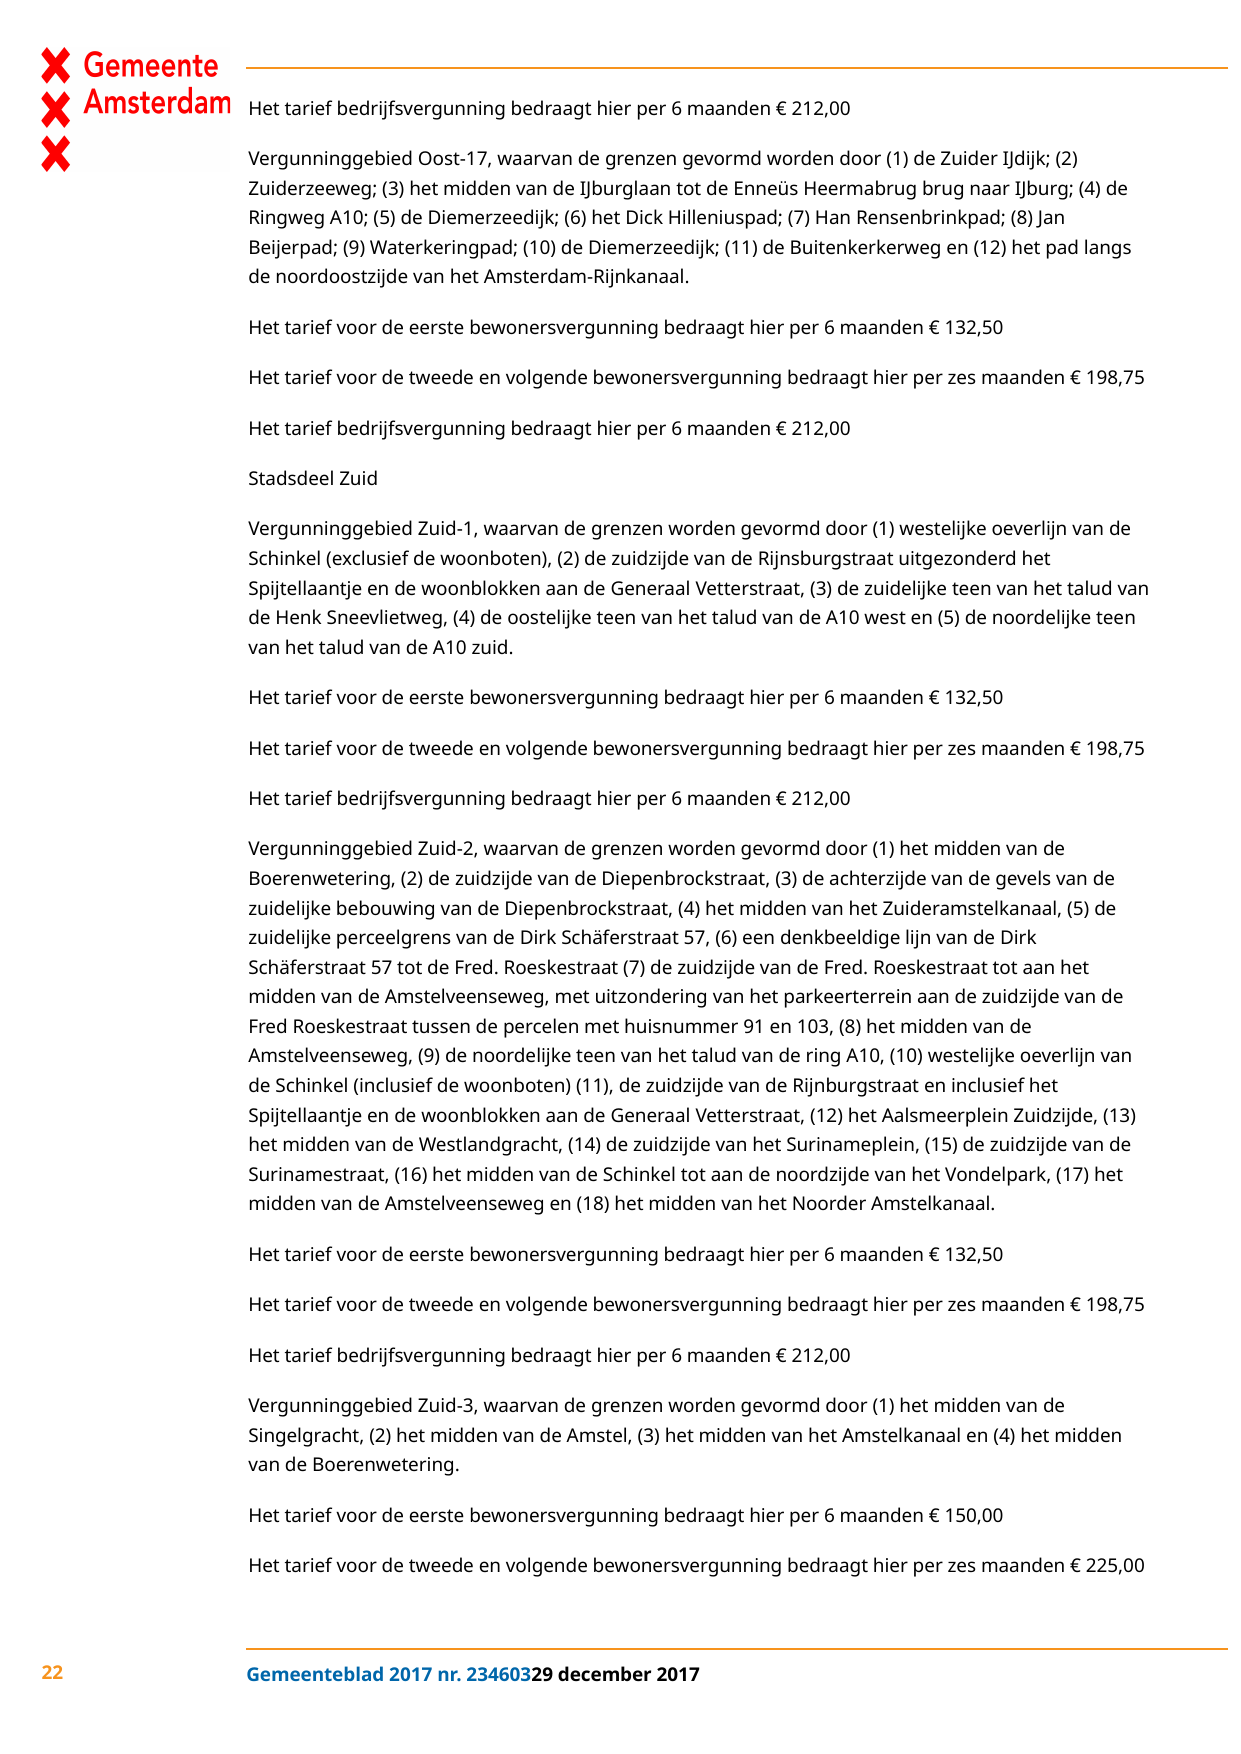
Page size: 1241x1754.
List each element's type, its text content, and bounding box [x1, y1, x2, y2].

text Het tarief voor de tweede en volgende bewonersvergunning bedraagt hier per zes maanden € 225,00 [248, 1552, 1152, 1578]
text Het tarief bedrijfsvergunning bedraagt hier per 6 maanden € 212,00 [248, 785, 1152, 811]
text Het tarief voor de tweede en volgende bewonersvergunning bedraagt hier per zes maanden € 198,75 [248, 364, 1152, 390]
text Het tarief voor de tweede en volgende bewonersvergunning bedraagt hier per zes maanden € 198,75 [248, 1291, 1152, 1317]
text Het tarief bedrijfsvergunning bedraagt hier per 6 maanden € 212,00 [248, 95, 1152, 121]
text Vergunninggebied Zuid-3, waarvan de grenzen worden gevormd door (1) het midden van de Singelgracht, (2) het midden van de Amstel, (3) het midden van het Amstelkanaal en (4) het midden van de Boerenwetering. [248, 1392, 1152, 1477]
text Het tarief voor de tweede en volgende bewonersvergunning bedraagt hier per zes maanden € 198,75 [248, 735, 1152, 761]
text Het tarief voor de eerste bewonersvergunning bedraagt hier per 6 maanden € 132,50 [248, 684, 1152, 710]
text Vergunninggebied Oost-17, waarvan de grenzen gevormd worden door (1) de Zuider IJdijk; (2) Zuiderzeeweg; (3) het midden van de IJburglaan tot de Enneüs Heermabrug brug naar IJburg; (4) de Ringweg A10; (5) de Diemerzeedijk; (6) het Dick Hilleniuspad; (7) Han Rensenbrinkpad; (8) Jan Beijerpad; (9) Waterkeringpad; (10) de Diemerzeedijk; (11) de Buitenkerkerweg en (12) het pad langs de noordoostzijde van het Amsterdam-Rijnkanaal. [248, 145, 1152, 289]
text Het tarief bedrijfsvergunning bedraagt hier per 6 maanden € 212,00 [248, 1342, 1152, 1368]
text Het tarief voor de eerste bewonersvergunning bedraagt hier per 6 maanden € 150,00 [248, 1502, 1152, 1528]
text Stadsdeel Zuid [248, 465, 1152, 491]
text Vergunninggebied Zuid-2, waarvan de grenzen worden gevormd door (1) het midden van de Boerenwetering, (2) de zuidzijde van de Diepenbrockstraat, (3) de achterzijde van de gevels van de zuidelijke bebouwing van de Diepenbrockstraat, (4) het midden van het Zuideramstelkanaal, (5) de zuidelijke perceelgrens van de Dirk Schäferstraat 57, (6) een denkbeeldige lijn van de Dirk Schäferstraat 57 tot de Fred. Roeskestraat (7) de zuidzijde van de Fred. Roeskestraat tot aan het midden van de Amstelveenseweg, met uitzondering van het parkeerterrein aan de zuidzijde van de Fred Roeskestraat tussen de percelen met huisnummer 91 en 103, (8) het midden van de Amstelveenseweg, (9) de noordelijke teen van het talud van de ring A10, (10) westelijke oeverlijn van de Schinkel (inclusief de woonboten) (11), de zuidzijde van de Rijnburgstraat en inclusief het Spijtellaantje en de woonblokken aan de Generaal Vetterstraat, (12) het Aalsmeerplein Zuidzijde, (13) het midden van de Westlandgracht, (14) de zuidzijde van het Surinameplein, (15) de zuidzijde van de Surinamestraat, (16) het midden van de Schinkel tot aan de noordzijde van het Vondelpark, (17) het midden van de Amstelveenseweg en (18) het midden van het Noorder Amstelkanaal. [248, 836, 1152, 1216]
text Het tarief voor de eerste bewonersvergunning bedraagt hier per 6 maanden € 132,50 [248, 1241, 1152, 1267]
picture [41, 47, 231, 172]
text Het tarief bedrijfsvergunning bedraagt hier per 6 maanden € 212,00 [248, 415, 1152, 441]
text Vergunninggebied Zuid-1, waarvan de grenzen worden gevormd door (1) westelijke oeverlijn van de Schinkel (exclusief de woonboten), (2) de zuidzijde van de Rijnsburgstraat uitgezonderd het Spijtellaantje en de woonblokken aan de Generaal Vetterstraat, (3) de zuidelijke teen van het talud van de Henk Sneevlietweg, (4) de oostelijke teen van het talud van de A10 west en (5) de noordelijke teen van het talud van de A10 zuid. [248, 516, 1152, 660]
text Het tarief voor de eerste bewonersvergunning bedraagt hier per 6 maanden € 132,50 [248, 314, 1152, 340]
